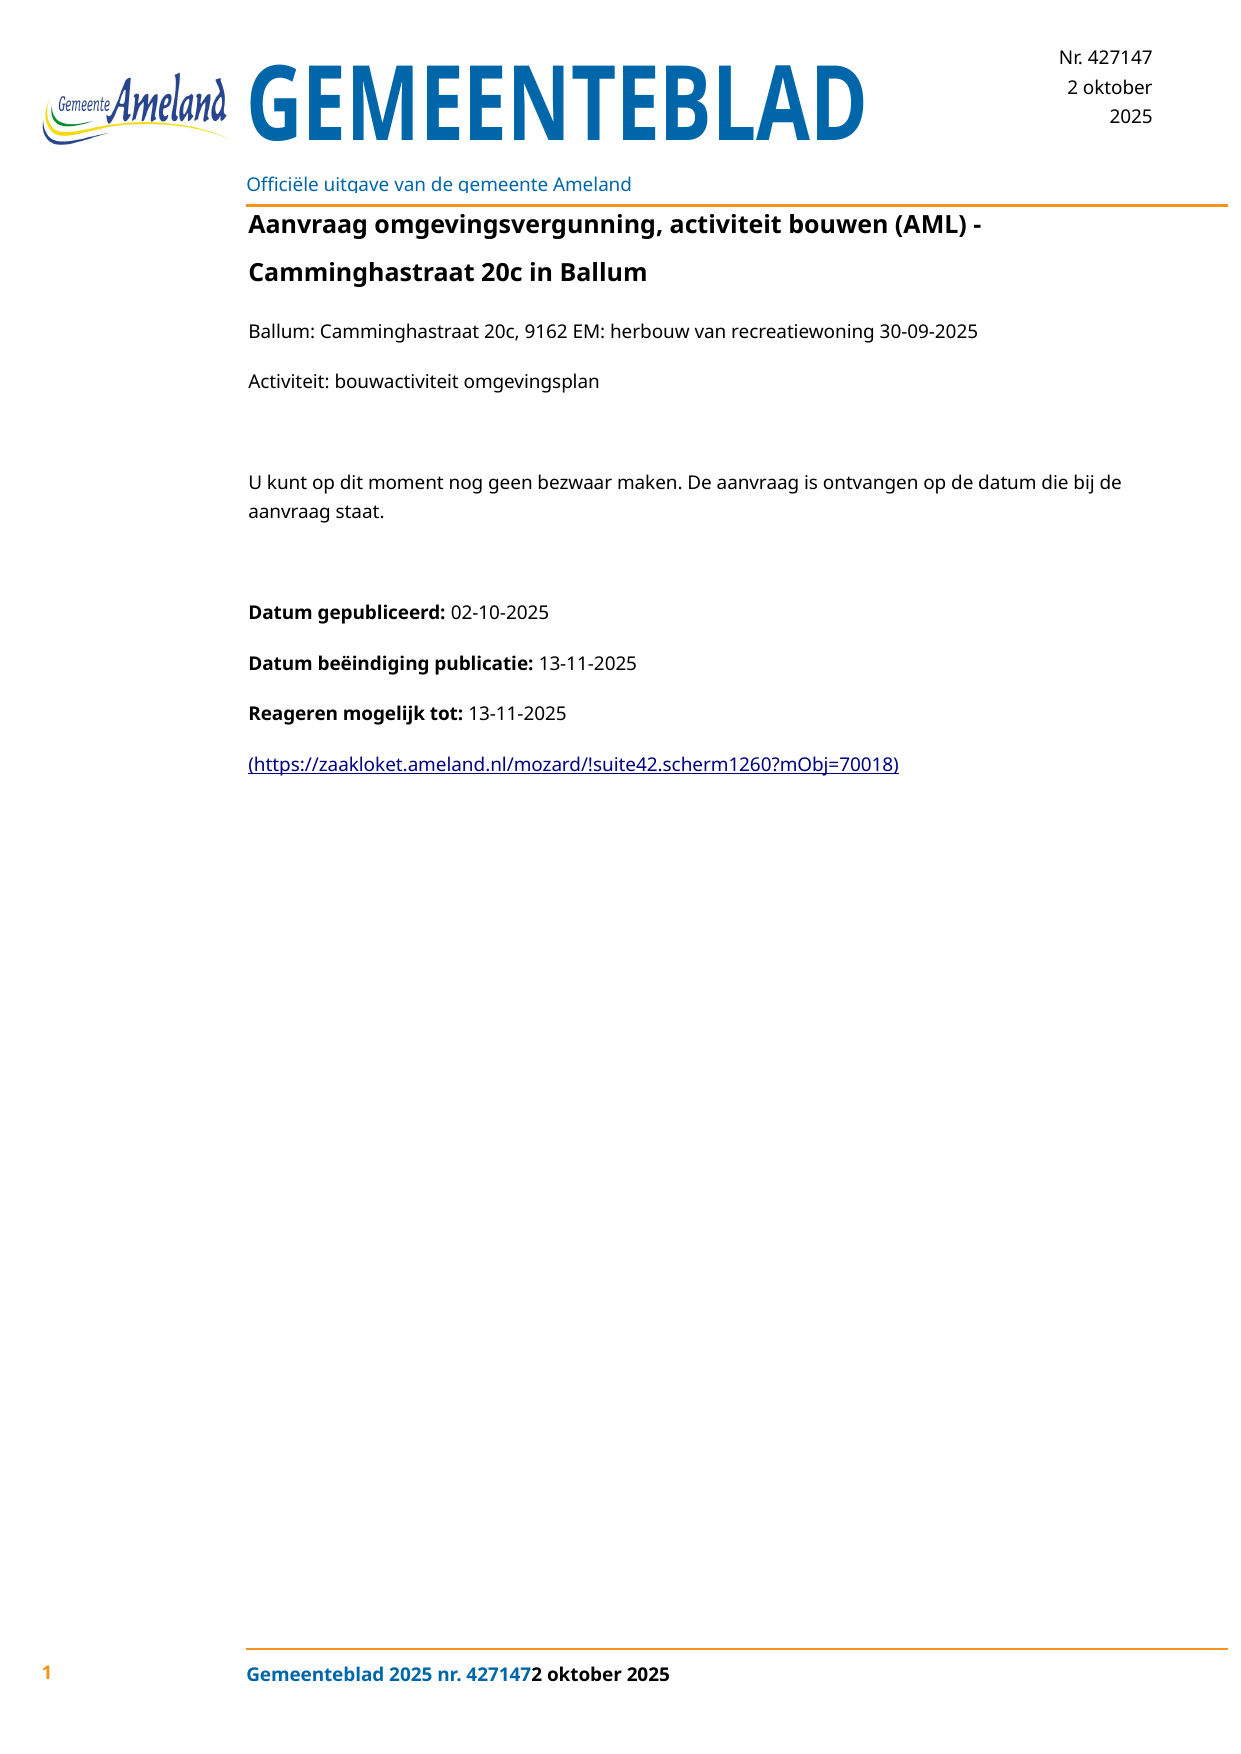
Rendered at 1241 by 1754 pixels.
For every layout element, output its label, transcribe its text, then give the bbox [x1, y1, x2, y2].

text Ballum: Camminghastraat 20c, 9162 EM: herbouw van recreatiewoning 30-09-2025 [248, 318, 1152, 344]
text Reageren mogelijk tot: 13-11-2025 [248, 700, 1152, 726]
picture [41, 47, 231, 172]
text Activiteit: bouwactiviteit omgevingsplan [248, 368, 1152, 394]
text Aanvraag omgevingsvergunning, activiteit bouwen (AML) - Camminghastraat 20c in Ballum [248, 207, 1152, 288]
text (https://zaakloket.ameland.nl/mozard/!suite42.scherm1260?mObj=70018) [248, 751, 1152, 777]
text Datum gepubliceerd: 02-10-2025 [248, 599, 1152, 625]
text Datum beëindiging publicatie: 13-11-2025 [248, 650, 1152, 676]
text U kunt op dit moment nog geen bezwaar maken. De aanvraag is ontvangen op de datum die bij de aanvraag staat. [248, 469, 1152, 524]
